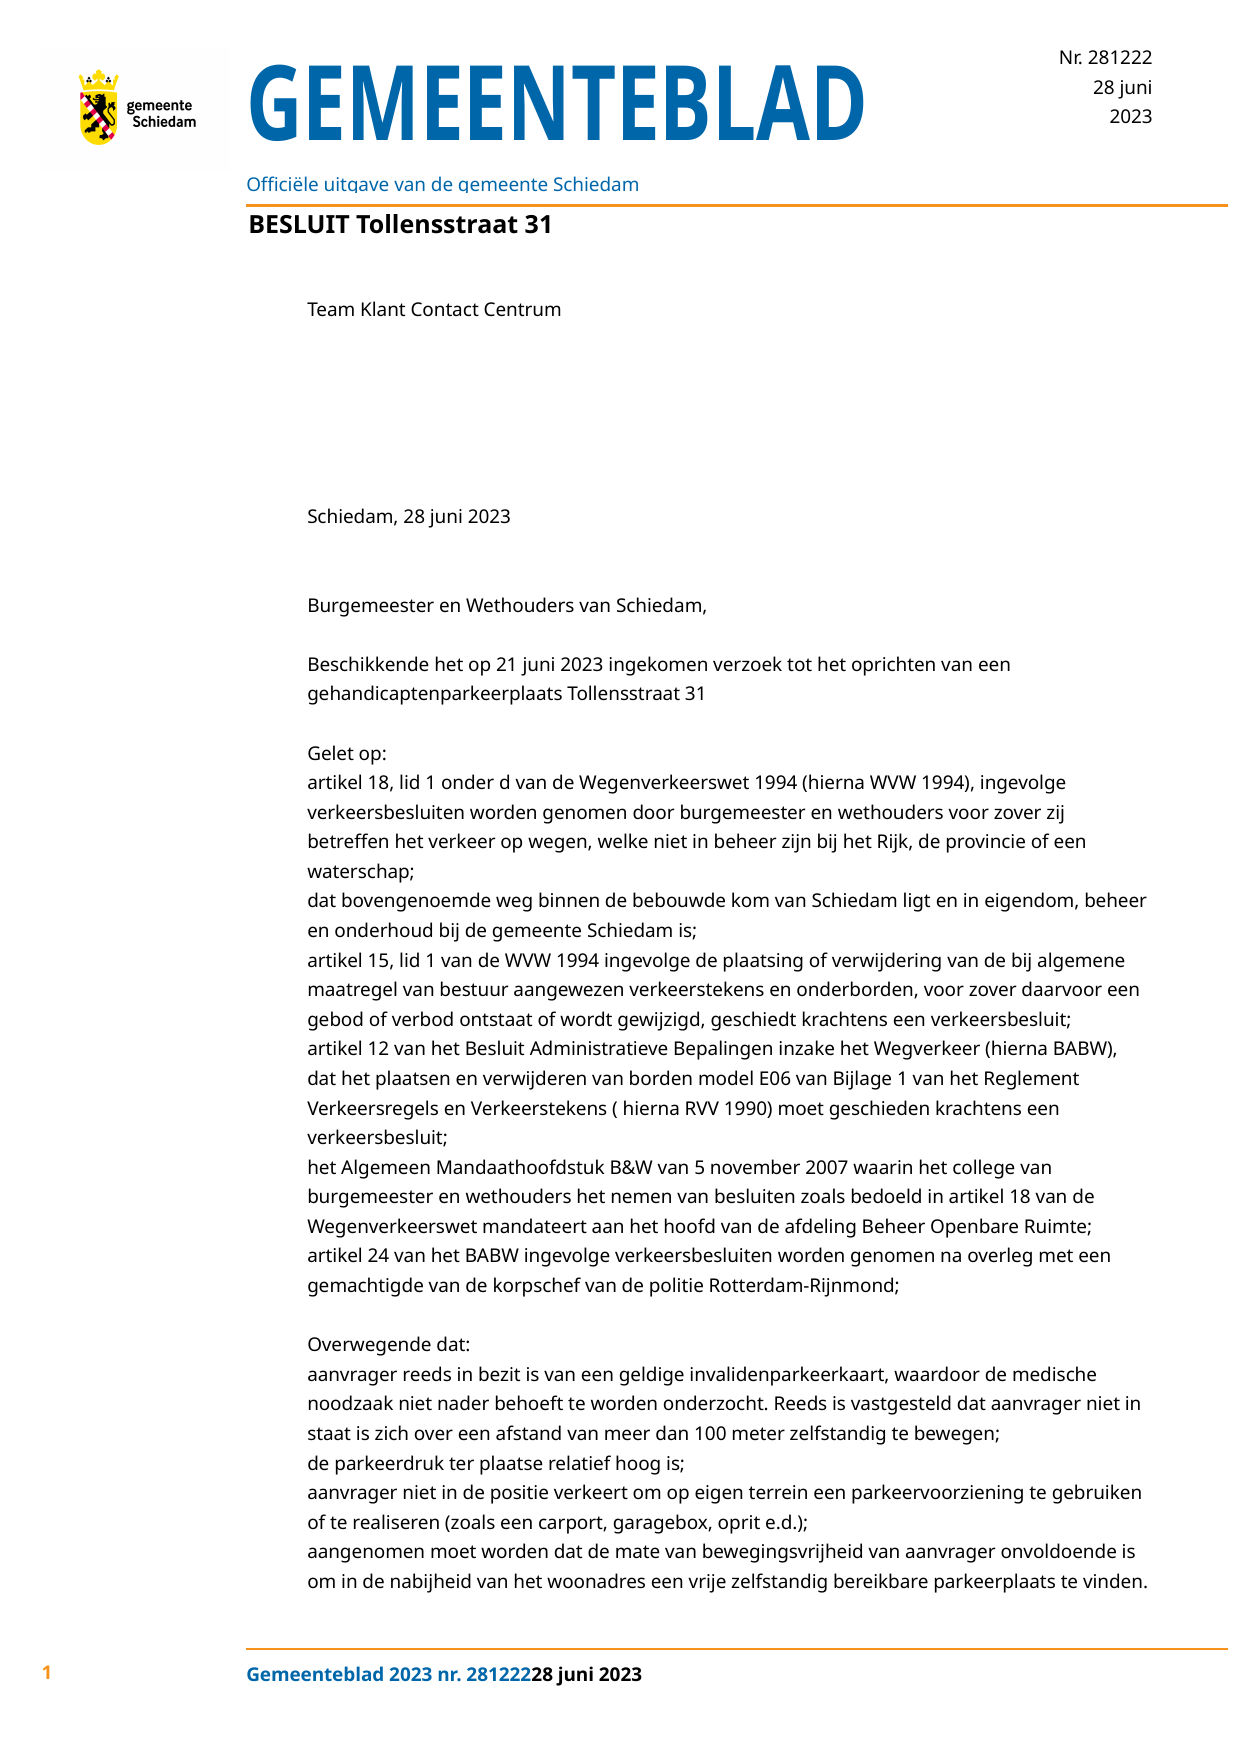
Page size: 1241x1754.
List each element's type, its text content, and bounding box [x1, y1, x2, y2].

list aanvrager niet in de positie verkeert om op eigen terrein een parkeervoorziening te gebruiken of te realiseren (zoals een carport, garagebox, oprit e.d.); [248, 1479, 1152, 1535]
list de parkeerdruk ter plaatse relatief hoog is; [248, 1450, 1152, 1476]
list Burgemeester en Wethouders van Schiedam, [248, 592, 1152, 618]
list Overwegende dat: [248, 1331, 1152, 1357]
list dat bovengenoemde weg binnen de bebouwde kom van Schiedam ligt en in eigendom, beheer en onderhoud bij de gemeente Schiedam is; [248, 888, 1152, 943]
list Schiedam, 28 juni 2023 [248, 503, 1152, 529]
list artikel 24 van het BABW ingevolge verkeersbesluiten worden genomen na overleg met een gemachtigde van de korpschef van de politie Rotterdam-Rijnmond; [248, 1243, 1152, 1298]
picture [41, 47, 231, 172]
text BESLUIT Tollensstraat 31 [248, 207, 1152, 241]
list Gelet op: [248, 740, 1152, 766]
list artikel 12 van het Besluit Administratieve Bepalingen inzake het Wegverkeer (hierna BABW), dat het plaatsen en verwijderen van borden model E06 van Bijlage 1 van het Reglement Verkeersregels en Verkeerstekens ( hierna RVV 1990) moet geschieden krachtens een verkeersbesluit; [248, 1036, 1152, 1150]
list Beschikkende het op 21 juni 2023 ingekomen verzoek tot het oprichten van een gehandicaptenparkeerplaats Tollensstraat 31 [248, 651, 1152, 706]
list artikel 18, lid 1 onder d van de Wegenverkeerswet 1994 (hierna WVW 1994), ingevolge verkeersbesluiten worden genomen door burgemeester en wethouders voor zover zij betreffen het verkeer op wegen, welke niet in beheer zijn bij het Rijk, de provincie of een waterschap; [248, 769, 1152, 884]
list aangenomen moet worden dat de mate van bewegingsvrijheid van aanvrager onvoldoende is om in de nabijheid van het woonadres een vrije zelfstandig bereikbare parkeerplaats te vinden. [248, 1538, 1152, 1594]
list artikel 15, lid 1 van de WVW 1994 ingevolge de plaatsing of verwijdering van de bij algemene maatregel van bestuur aangewezen verkeerstekens en onderborden, voor zover daarvoor een gebod of verbod ontstaat of wordt gewijzigd, geschiedt krachtens een verkeersbesluit; [248, 947, 1152, 1032]
list Team Klant Contact Centrum [248, 296, 1152, 322]
list aanvrager reeds in bezit is van een geldige invalidenparkeerkaart, waardoor de medische noodzaak niet nader behoeft te worden onderzocht. Reeds is vastgesteld dat aanvrager niet in staat is zich over een afstand van meer dan 100 meter zelfstandig te bewegen; [248, 1361, 1152, 1446]
list het Algemeen Mandaathoofdstuk B&W van 5 november 2007 waarin het college van burgemeester en wethouders het nemen van besluiten zoals bedoeld in artikel 18 van de Wegenverkeerswet mandateert aan het hoofd van de afdeling Beheer Openbare Ruimte; [248, 1154, 1152, 1239]
